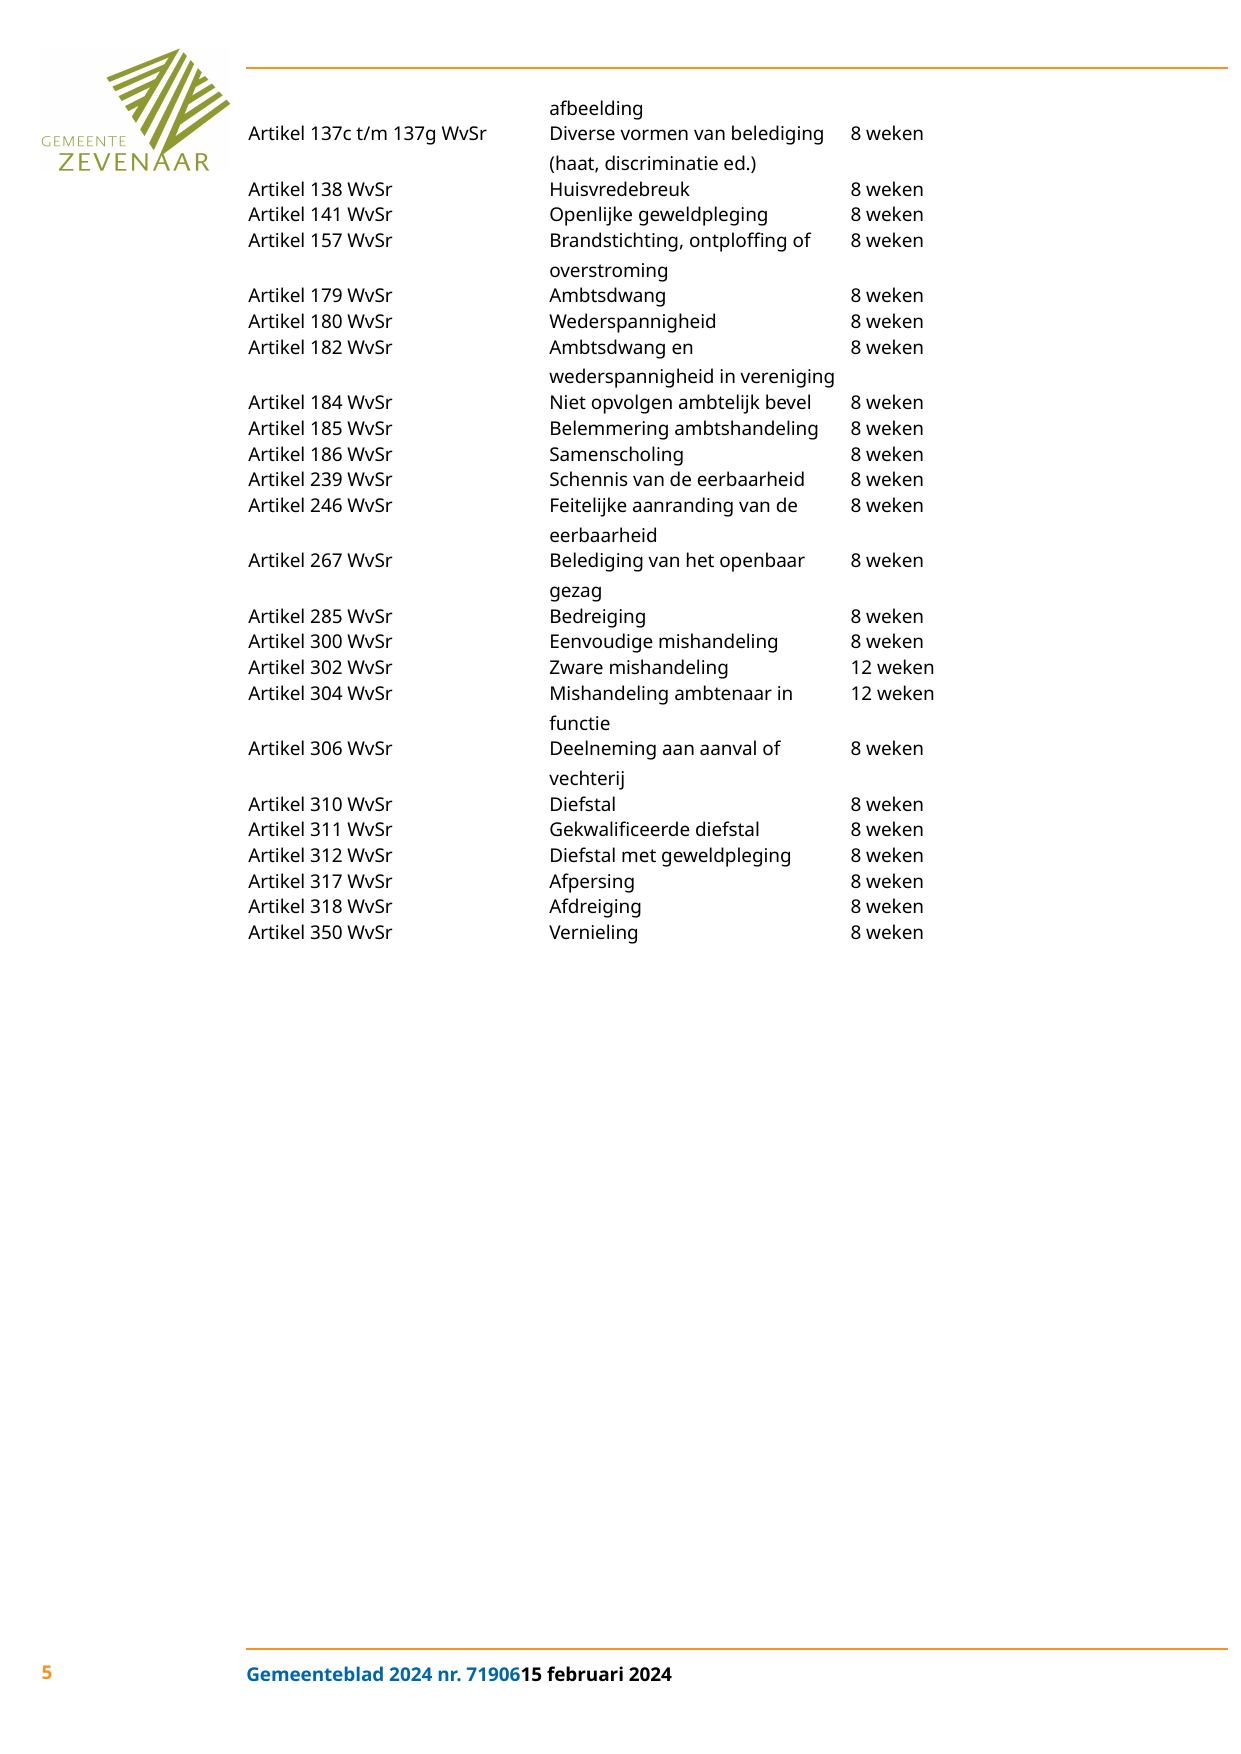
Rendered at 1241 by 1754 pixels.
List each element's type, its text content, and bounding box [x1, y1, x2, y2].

table_cell 8 weken [850, 176, 1152, 202]
table_cell Bedreiging [549, 603, 850, 629]
picture [41, 47, 231, 172]
table_cell Artikel 302 WvSr [248, 654, 549, 680]
table_cell [248, 95, 549, 121]
table_cell Artikel 180 WvSr [248, 308, 549, 334]
table_cell 8 weken [850, 121, 1152, 176]
table_cell Artikel 157 WvSr [248, 227, 549, 283]
table_cell Artikel 239 WvSr [248, 467, 549, 492]
table_cell Artikel 306 WvSr [248, 735, 549, 791]
table_cell Artikel 179 WvSr [248, 283, 549, 308]
table_cell Deelneming aan aanval of vechterij [549, 735, 850, 791]
table_cell Artikel 267 WvSr [248, 548, 549, 603]
table_cell Diefstal [549, 791, 850, 816]
table_cell Artikel 317 WvSr [248, 868, 549, 894]
table_cell Gekwalificeerde diefstal [549, 816, 850, 842]
table_cell 8 weken [850, 816, 1152, 842]
table_cell Artikel 185 WvSr [248, 415, 549, 441]
table_cell 8 weken [850, 919, 1152, 945]
table_cell Artikel 300 WvSr [248, 629, 549, 654]
table_cell 8 weken [850, 735, 1152, 791]
table_cell Artikel 318 WvSr [248, 894, 549, 919]
table_cell 12 weken [850, 654, 1152, 680]
table_cell Eenvoudige mishandeling [549, 629, 850, 654]
table_cell Brandstichting, ontploffing of overstroming [549, 227, 850, 283]
table_cell [850, 95, 1152, 121]
table_cell Schennis van de eerbaarheid [549, 467, 850, 492]
table_cell Artikel 137c t/m 137g WvSr [248, 121, 549, 176]
table_cell Afpersing [549, 868, 850, 894]
table_cell Artikel 138 WvSr [248, 176, 549, 202]
table_cell 8 weken [850, 492, 1152, 548]
table_cell 8 weken [850, 389, 1152, 415]
table_cell Artikel 182 WvSr [248, 334, 549, 389]
table_cell Mishandeling ambtenaar in functie [549, 680, 850, 735]
table_cell Artikel 310 WvSr [248, 791, 549, 816]
table_cell 8 weken [850, 603, 1152, 629]
table_cell Samenscholing [549, 441, 850, 467]
table_cell Wederspannigheid [549, 308, 850, 334]
table_cell 8 weken [850, 842, 1152, 868]
table_cell Openlijke geweldpleging [549, 202, 850, 227]
table_cell afbeelding [549, 95, 850, 121]
table_cell 8 weken [850, 334, 1152, 389]
table_cell Ambtsdwang [549, 283, 850, 308]
table_cell 8 weken [850, 308, 1152, 334]
table_cell Ambtsdwang en wederspannigheid in vereniging [549, 334, 850, 389]
table_cell Artikel 350 WvSr [248, 919, 549, 945]
table_cell Artikel 285 WvSr [248, 603, 549, 629]
table_cell 8 weken [850, 283, 1152, 308]
table_cell Artikel 141 WvSr [248, 202, 549, 227]
table_cell 8 weken [850, 791, 1152, 816]
table_cell Afdreiging [549, 894, 850, 919]
table_cell Artikel 304 WvSr [248, 680, 549, 735]
table_cell Belediging van het openbaar gezag [549, 548, 850, 603]
table_cell 8 weken [850, 227, 1152, 283]
table_cell 8 weken [850, 467, 1152, 492]
table_cell 8 weken [850, 202, 1152, 227]
table_cell 8 weken [850, 629, 1152, 654]
table_cell 8 weken [850, 415, 1152, 441]
table_cell 12 weken [850, 680, 1152, 735]
table_cell Artikel 246 WvSr [248, 492, 549, 548]
table_cell Feitelijke aanranding van de eerbaarheid [549, 492, 850, 548]
table_cell 8 weken [850, 441, 1152, 467]
table_cell Belemmering ambtshandeling [549, 415, 850, 441]
table_cell Artikel 184 WvSr [248, 389, 549, 415]
table_cell Niet opvolgen ambtelijk bevel [549, 389, 850, 415]
table_cell Artikel 312 WvSr [248, 842, 549, 868]
table_cell Huisvredebreuk [549, 176, 850, 202]
table_cell 8 weken [850, 894, 1152, 919]
table_cell 8 weken [850, 868, 1152, 894]
table_cell 8 weken [850, 548, 1152, 603]
table_cell Artikel 186 WvSr [248, 441, 549, 467]
table_cell Diefstal met geweldpleging [549, 842, 850, 868]
table_cell Vernieling [549, 919, 850, 945]
table_cell Artikel 311 WvSr [248, 816, 549, 842]
table_cell Zware mishandeling [549, 654, 850, 680]
table_cell Diverse vormen van belediging (haat, discriminatie ed.) [549, 121, 850, 176]
